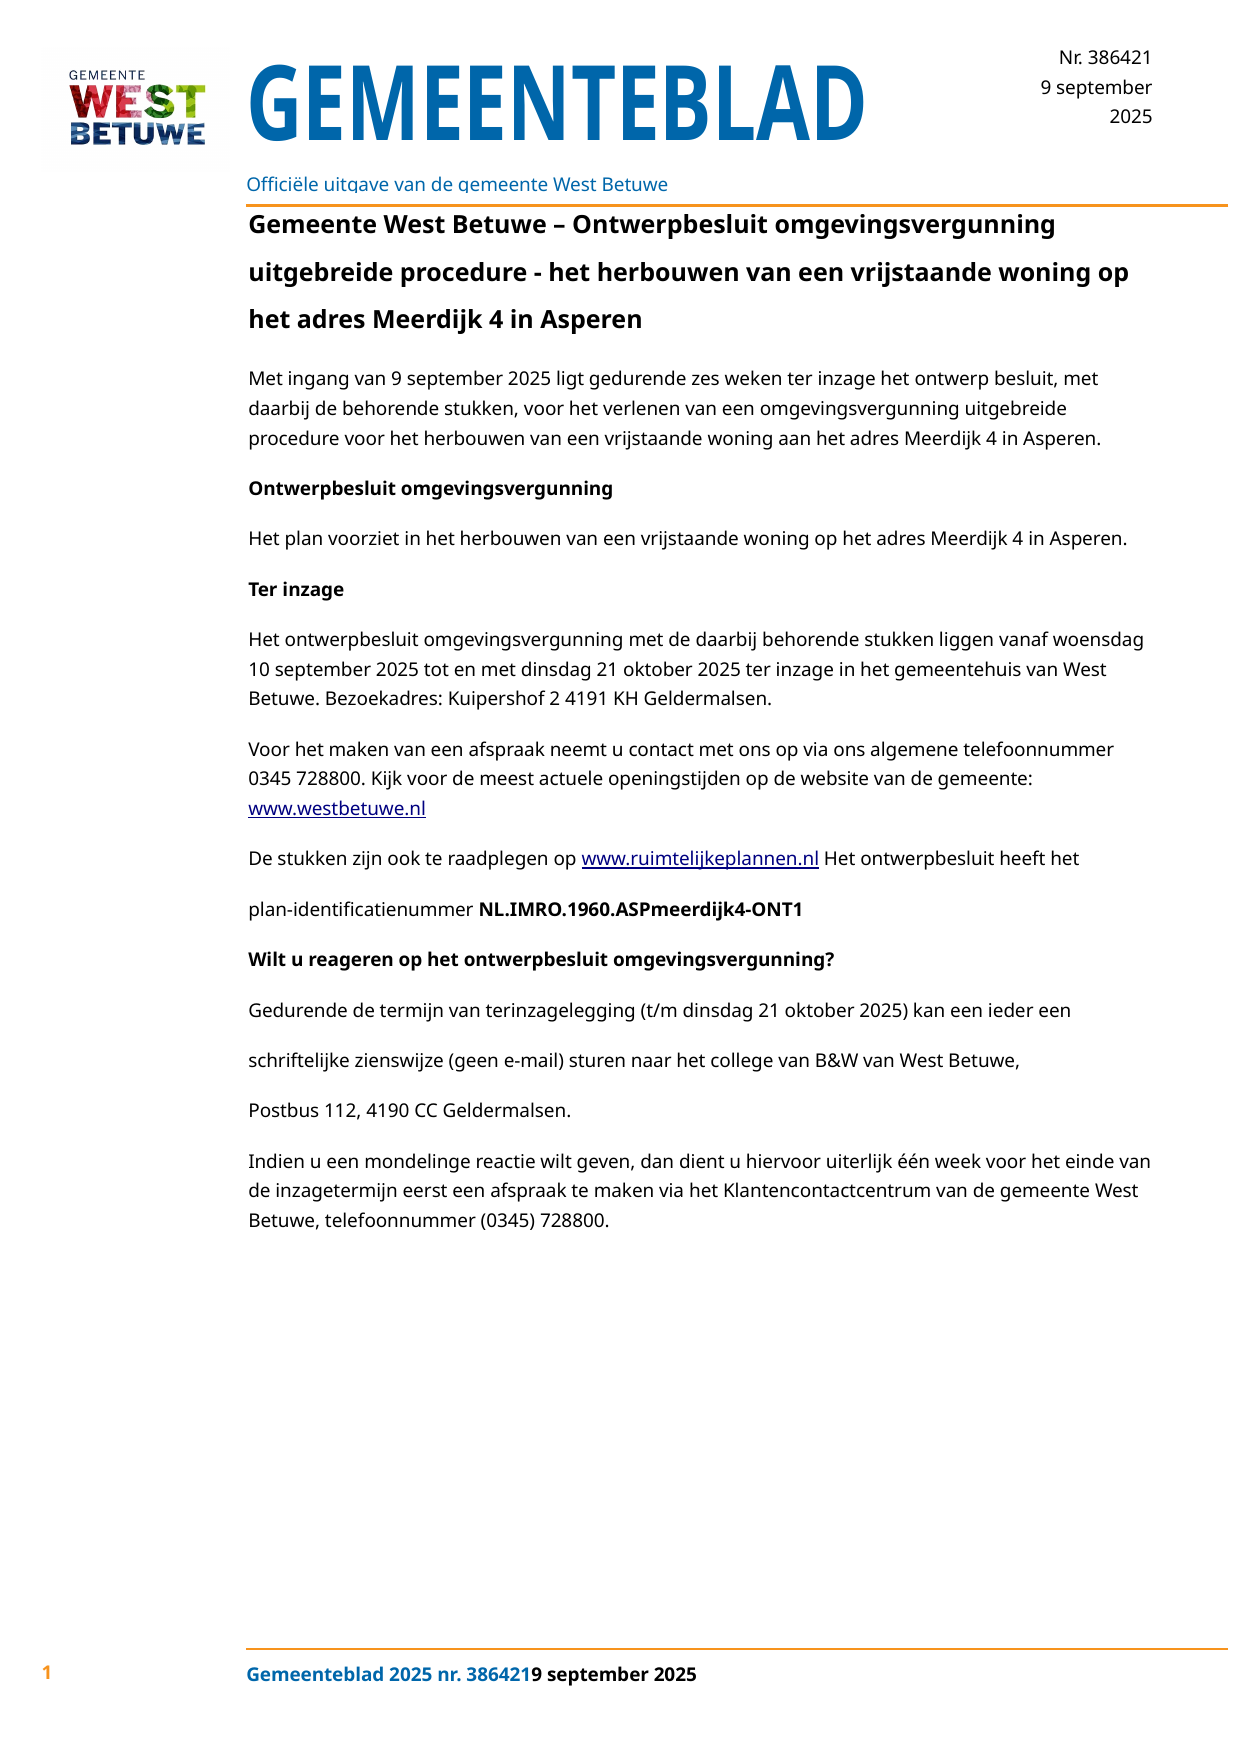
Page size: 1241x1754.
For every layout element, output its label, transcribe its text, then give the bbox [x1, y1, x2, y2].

text schriftelijke zienswijze (geen e-mail) sturen naar het college van B&W van West Betuwe, [248, 1047, 1152, 1073]
text Gemeente West Betuwe – Ontwerpbesluit omgevingsvergunning uitgebreide procedure - het herbouwen van een vrijstaande woning op het adres Meerdijk 4 in Asperen [248, 207, 1152, 336]
text plan-identificatienummer NL.IMRO.1960.ASPmeerdijk4-ONT1 [248, 896, 1152, 922]
picture [41, 47, 231, 172]
text Het plan voorziet in het herbouwen van een vrijstaande woning op het adres Meerdijk 4 in Asperen. [248, 526, 1152, 551]
text Indien u een mondelinge reactie wilt geven, dan dient u hiervoor uiterlijk één week voor het einde van de inzagetermijn eerst een afspraak te maken via het Klantencontactcentrum van de gemeente West Betuwe, telefoonnummer (0345) 728800. [248, 1148, 1152, 1233]
text Ontwerpbesluit omgevingsvergunning [248, 475, 1152, 501]
text Wilt u reageren op het ontwerpbesluit omgevingsvergunning? [248, 946, 1152, 972]
text De stukken zijn ook te raadplegen op www.ruimtelijkeplannen.nl Het ontwerpbesluit heeft het [248, 846, 1152, 871]
text Het ontwerpbesluit omgevingsvergunning met de daarbij behorende stukken liggen vanaf woensdag 10 september 2025 tot en met dinsdag 21 oktober 2025 ter inzage in het gemeentehuis van West Betuwe. Bezoekadres: Kuipershof 2 4191 KH Geldermalsen. [248, 626, 1152, 711]
text Met ingang van 9 september 2025 ligt gedurende zes weken ter inzage het ontwerp besluit, met daarbij de behorende stukken, voor het verlenen van een omgevingsvergunning uitgebreide procedure voor het herbouwen van een vrijstaande woning aan het adres Meerdijk 4 in Asperen. [248, 366, 1152, 450]
text Postbus 112, 4190 CC Geldermalsen. [248, 1098, 1152, 1123]
text Ter inzage [248, 576, 1152, 602]
text Voor het maken van een afspraak neemt u contact met ons op via ons algemene telefoonnummer 0345 728800. Kijk voor de meest actuele openingstijden op de website van de gemeente: www.westbetuwe.nl [248, 736, 1152, 821]
text Gedurende de termijn van terinzagelegging (t/m dinsdag 21 oktober 2025) kan een ieder een [248, 997, 1152, 1022]
